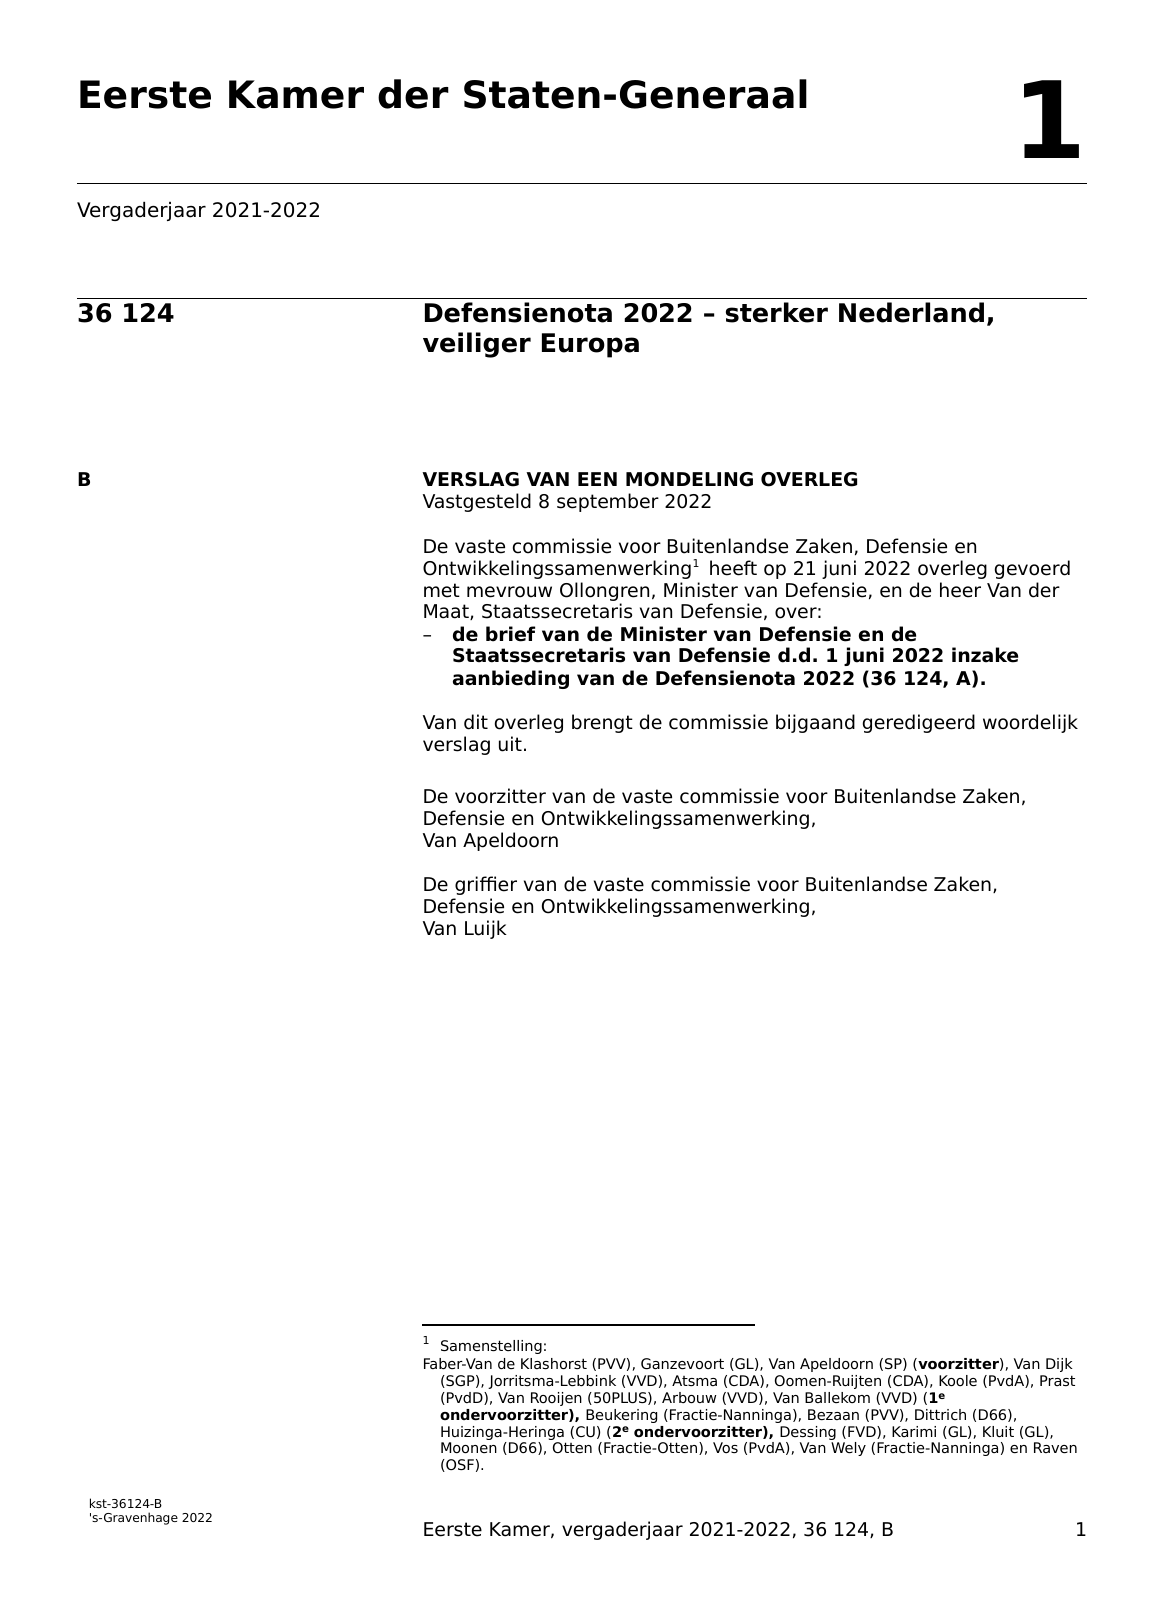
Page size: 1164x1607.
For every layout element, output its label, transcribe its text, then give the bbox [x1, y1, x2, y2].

subtitle 36 124 Defensienota 2022 – sterker Nederland, veiliger Europa [77, 299, 1087, 358]
text Faber-Van de Klashorst (PVV), Ganzevoort (GL), Van Apeldoorn (SP) (voorzitter), Van Dijk (SGP), Jorritsma-Lebbink (VVD), Atsma (CDA), Oomen-Ruijten (CDA), Koole (PvdA), Prast (PvdD), Van Rooijen (50PLUS), Arbouw (VVD), Van Ballekom (VVD) (1e ondervoorzitter), Beukering (Fractie-Nanninga), Bezaan (PVV), Dittrich (D66), Huizinga-Heringa (CU) (2e ondervoorzitter), Dessing (FVD), Karimi (GL), Kluit (GL), Moonen (D66), Otten (Fractie-Otten), Vos (PvdA), Van Wely (Fractie-Nanninga) en Raven (OSF). [422, 1356, 1087, 1474]
text 's-Gravenhage 2022 [88, 1511, 323, 1525]
table_header 1 [886, 59, 1087, 183]
text Samenstelling: [422, 1334, 1087, 1356]
subtitle B VERSLAG VAN EEN MONDELING OVERLEG [77, 469, 1087, 491]
text Vastgesteld 8 september 2022 [422, 491, 1087, 513]
table_header Eerste Kamer der Staten-Generaal [77, 59, 886, 183]
text De voorzitter van de vaste commissie voor Buitenlandse Zaken, Defensie en Ontwikkelingssamenwerking, Van Apeldoorn [422, 786, 1087, 851]
table_cell Vergaderjaar 2021-2022 [77, 184, 1087, 298]
text De vaste commissie voor Buitenlandse Zaken, Defensie en Ontwikkelingssamenwerking heeft op 21 juni 2022 overleg gevoerd met mevrouw Ollongren, Minister van Defensie, en de heer Van der Maat, Staatssecretaris van Defensie, over: [422, 536, 1087, 623]
text Van dit overleg brengt de commissie bijgaand geredigeerd woordelijk verslag uit. [422, 712, 1087, 756]
text De griffier van de vaste commissie voor Buitenlandse Zaken, Defensie en Ontwikkelingssamenwerking, Van Luijk [422, 874, 1087, 939]
text kst-36124-B [88, 1497, 323, 1511]
text – de brief van de Minister van Defensie en de Staatssecretaris van Defensie d.d. 1 juni 2022 inzake aanbieding van de Defensienota 2022 (36 124, A). [422, 623, 1087, 689]
